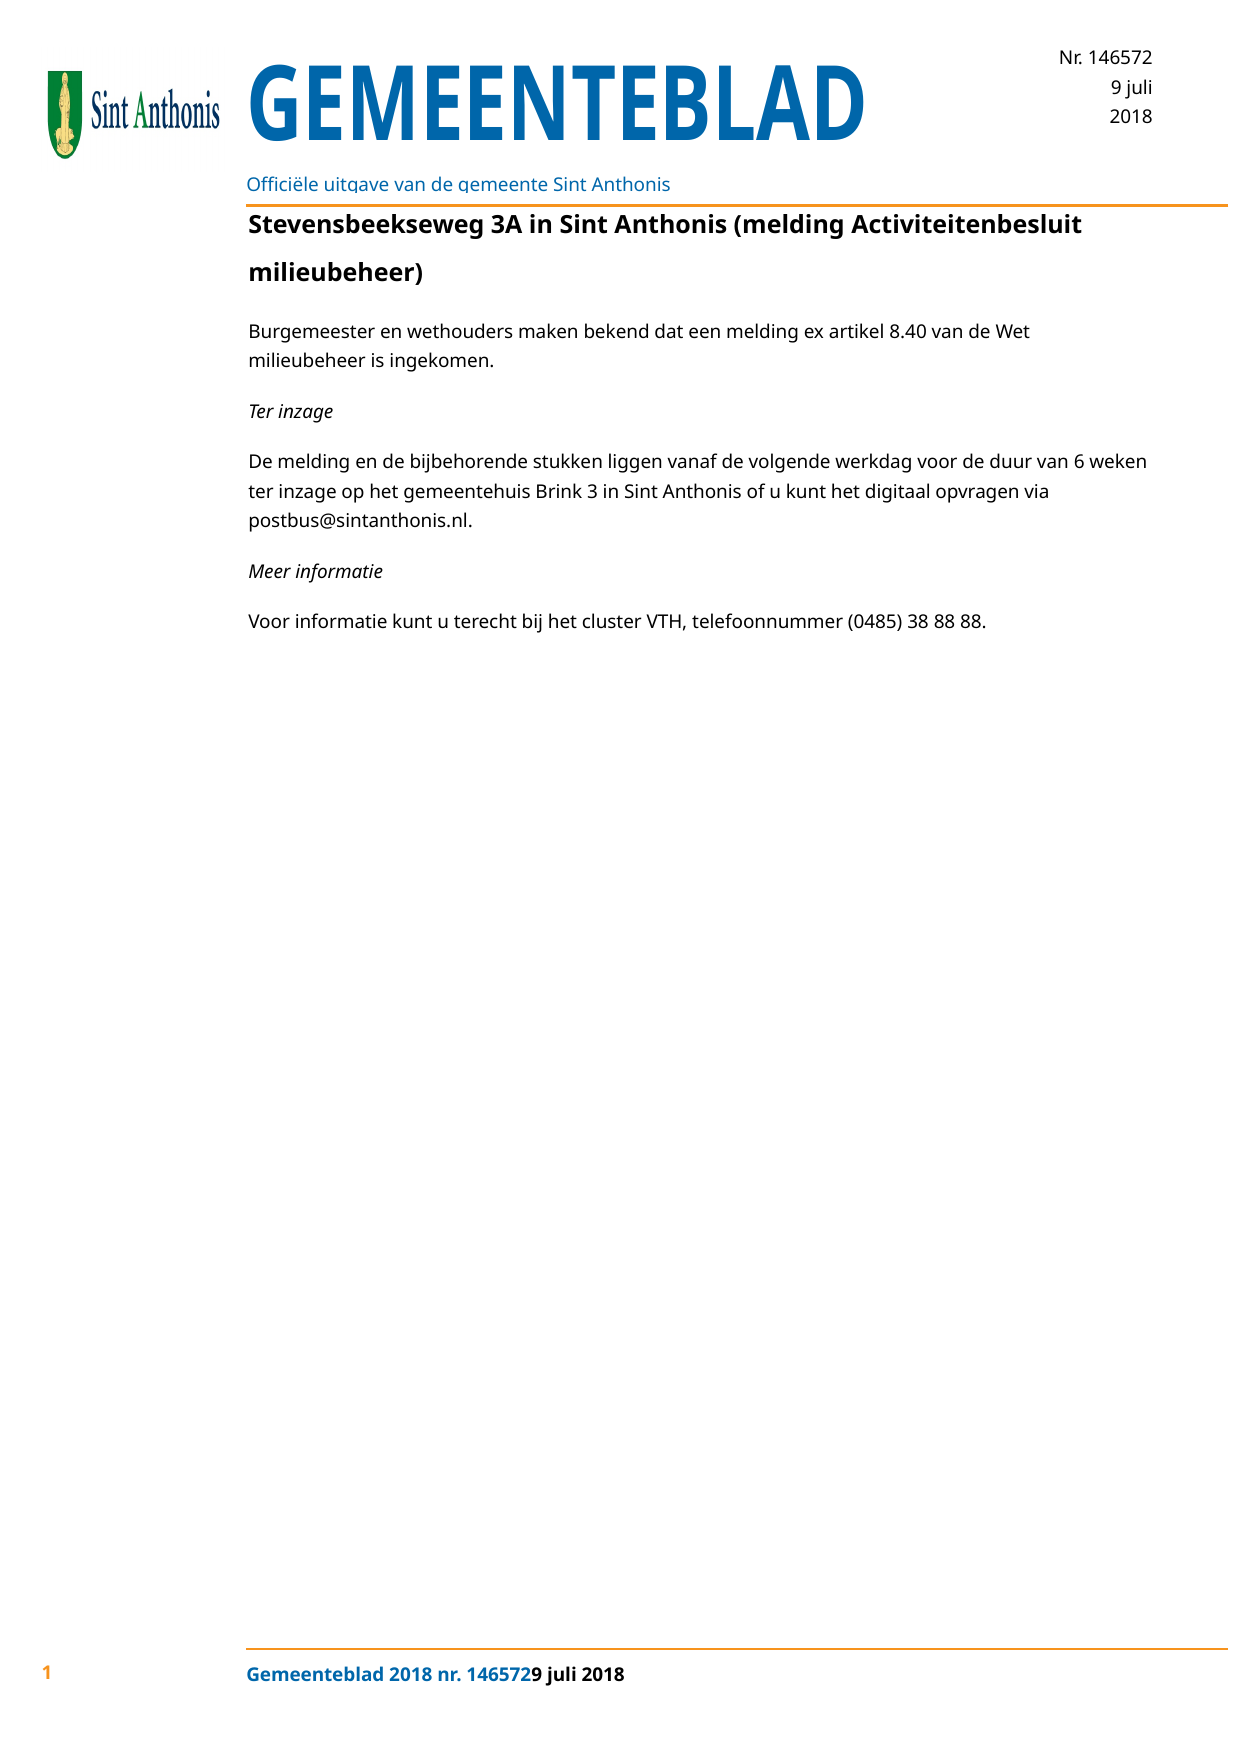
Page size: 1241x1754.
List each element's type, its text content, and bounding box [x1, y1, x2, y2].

text Ter inzage [248, 398, 1152, 424]
text Meer informatie [248, 558, 1152, 584]
picture [41, 47, 231, 172]
text Stevensbeekseweg 3A in Sint Anthonis (melding Activiteitenbesluit milieubeheer) [248, 207, 1152, 288]
text De melding en de bijbehorende stukken liggen vanaf de volgende werkdag voor de duur van 6 weken ter inzage op het gemeentehuis Brink 3 in Sint Anthonis of u kunt het digitaal opvragen via postbus@sintanthonis.nl. [248, 448, 1152, 533]
text Burgemeester en wethouders maken bekend dat een melding ex artikel 8.40 van de Wet milieubeheer is ingekomen. [248, 318, 1152, 373]
text Voor informatie kunt u terecht bij het cluster VTH, telefoonnummer (0485) 38 88 88. [248, 608, 1152, 634]
